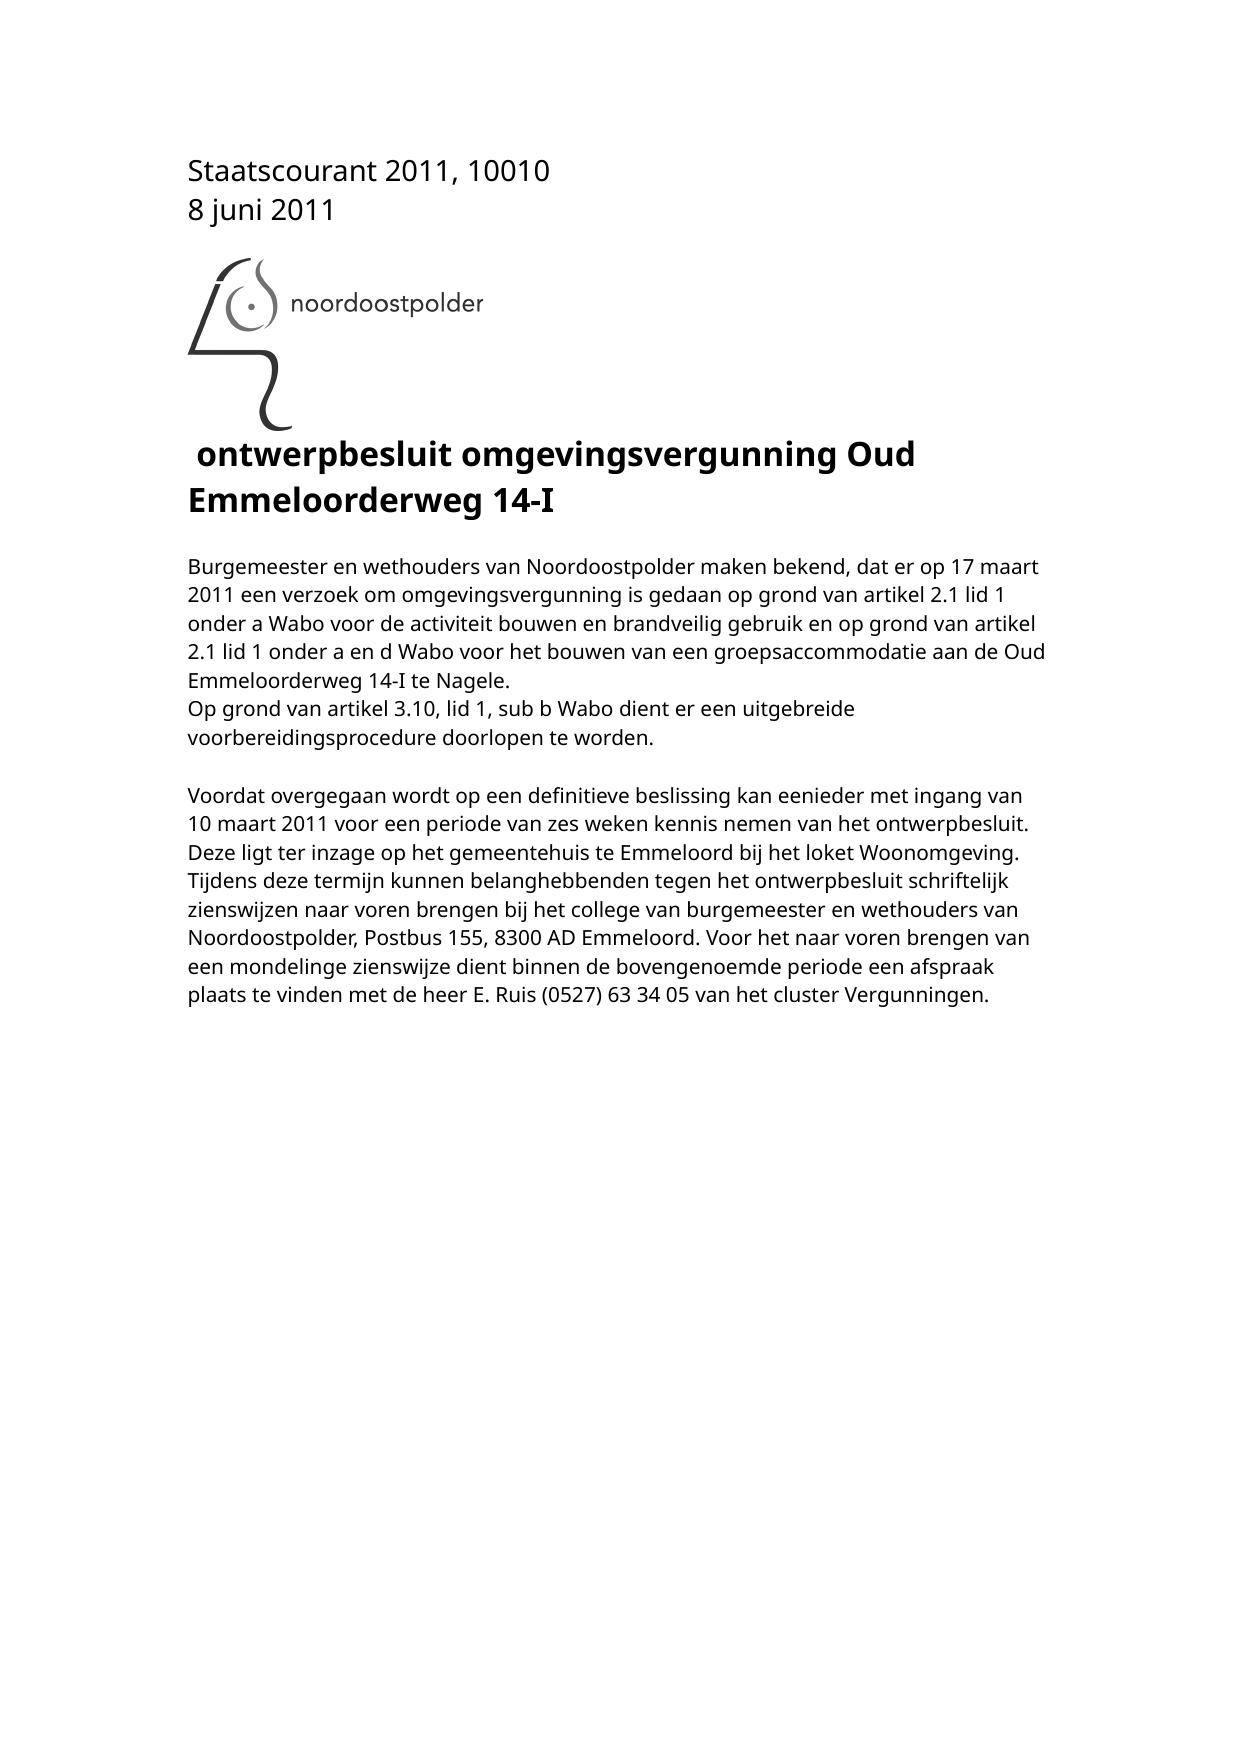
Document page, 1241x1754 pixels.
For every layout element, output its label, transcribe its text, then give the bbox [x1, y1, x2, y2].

text Burgemeester en wethouders van Noordoostpolder maken bekend, dat er op 17 maart 2011 een verzoek om omgevingsvergunning is gedaan op grond van artikel 2.1 lid 1 onder a Wabo voor de activiteit bouwen en brandveilig gebruik en op grond van artikel 2.1 lid 1 onder a en d Wabo voor het bouwen van een groepsaccommodatie aan de Oud Emmeloorderweg 14-I te Nagele. [187, 552, 1053, 694]
text Voordat overgegaan wordt op een definitieve beslissing kan eenieder met ingang van 10 maart 2011 voor een periode van zes weken kennis nemen van het ontwerpbesluit. Deze ligt ter inzage op het gemeentehuis te Emmeloord bij het loket Woonomgeving. Tijdens deze termijn kunnen belanghebbenden tegen het ontwerpbesluit schriftelijk zienswijzen naar voren brengen bij het college van burgemeester en wethouders van Noordoostpolder, Postbus 155, 8300 AD Emmeloord. Voor het naar voren brengen van een mondelinge zienswijze dient binnen de bovengenoemde periode een afspraak plaats te vinden met de heer E. Ruis (0527) 63 34 05 van het cluster Vergunningen. [187, 781, 1053, 1009]
subtitle ontwerpbesluit omgevingsvergunning Oud Emmeloorderweg 14-I [187, 271, 1053, 522]
picture [187, 258, 484, 431]
text Staatscourant 2011, 10010 [187, 150, 1053, 190]
text 8 juni 2011 [187, 190, 1053, 229]
text Op grond van artikel 3.10, lid 1, sub b Wabo dient er een uitgebreide voorbereidingsprocedure doorlopen te worden. [187, 694, 1053, 751]
